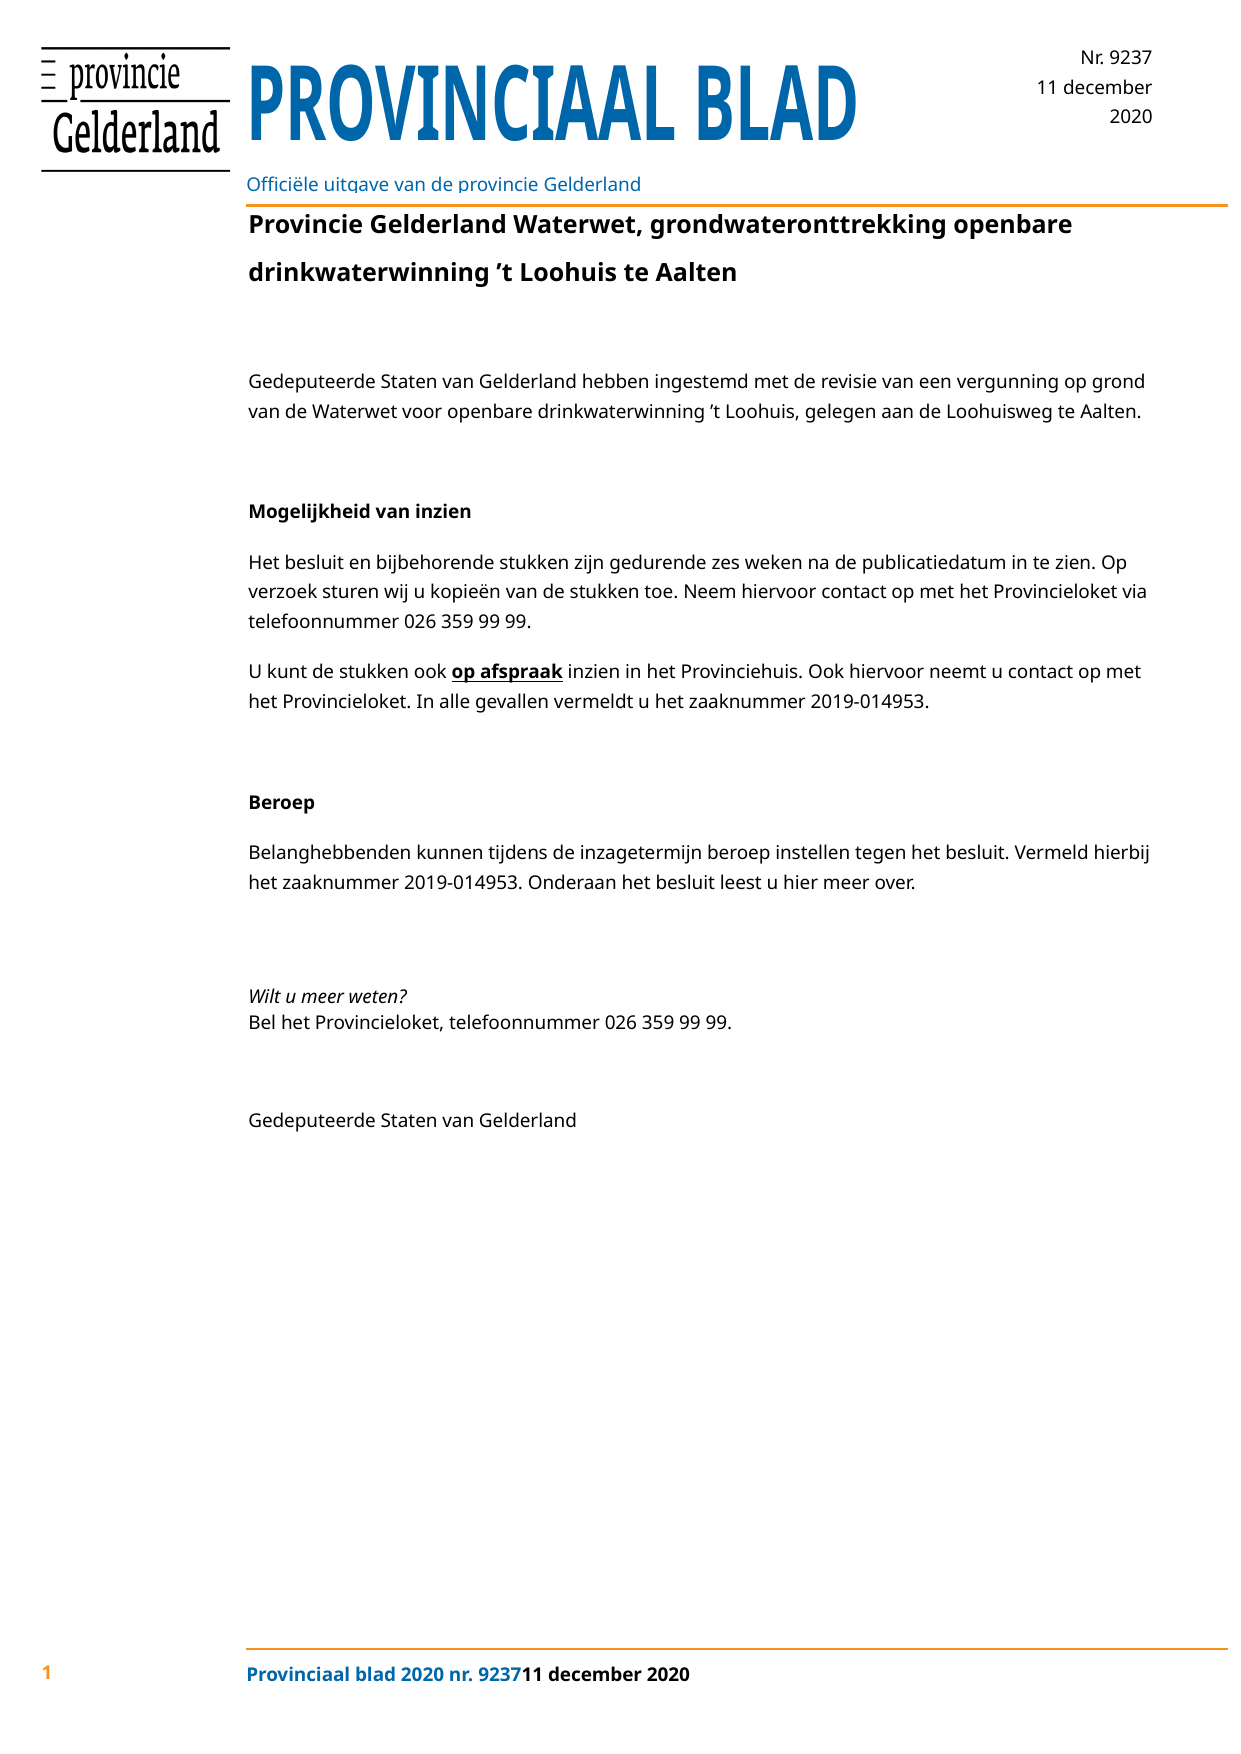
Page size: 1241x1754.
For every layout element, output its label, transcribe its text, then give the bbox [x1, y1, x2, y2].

text Beroep [248, 789, 1152, 815]
text Bel het Provincieloket, telefoonnummer 026 359 99 99. [248, 1009, 1152, 1035]
text Provincie Gelderland Waterwet, grondwateronttrekking openbare drinkwaterwinning ’t Loohuis te Aalten [248, 207, 1152, 288]
text U kunt de stukken ook op afspraak inzien in het Provinciehuis. Ook hiervoor neemt u contact op met het Provincieloket. In alle gevallen vermeldt u het zaaknummer 2019-014953. [248, 659, 1152, 714]
text Gedeputeerde Staten van Gelderland [248, 1107, 1152, 1133]
text Het besluit en bijbehorende stukken zijn gedurende zes weken na de publicatiedatum in te zien. Op verzoek sturen wij u kopieën van de stukken toe. Neem hiervoor contact op met het Provincieloket via telefoonnummer 026 359 99 99. [248, 549, 1152, 634]
text Gedeputeerde Staten van Gelderland hebben ingestemd met de revisie van een vergunning op grond van de Waterwet voor openbare drinkwaterwinning ’t Loohuis, gelegen aan de Loohuisweg te Aalten. [248, 368, 1152, 424]
picture [41, 47, 231, 172]
text Wilt u meer weten? [248, 983, 1152, 1009]
text Mogelijkheid van inzien [248, 499, 1152, 524]
text Belanghebbenden kunnen tijdens de inzagetermijn beroep instellen tegen het besluit. Vermeld hierbij het zaaknummer 2019-014953. Onderaan het besluit leest u hier meer over. [248, 839, 1152, 895]
